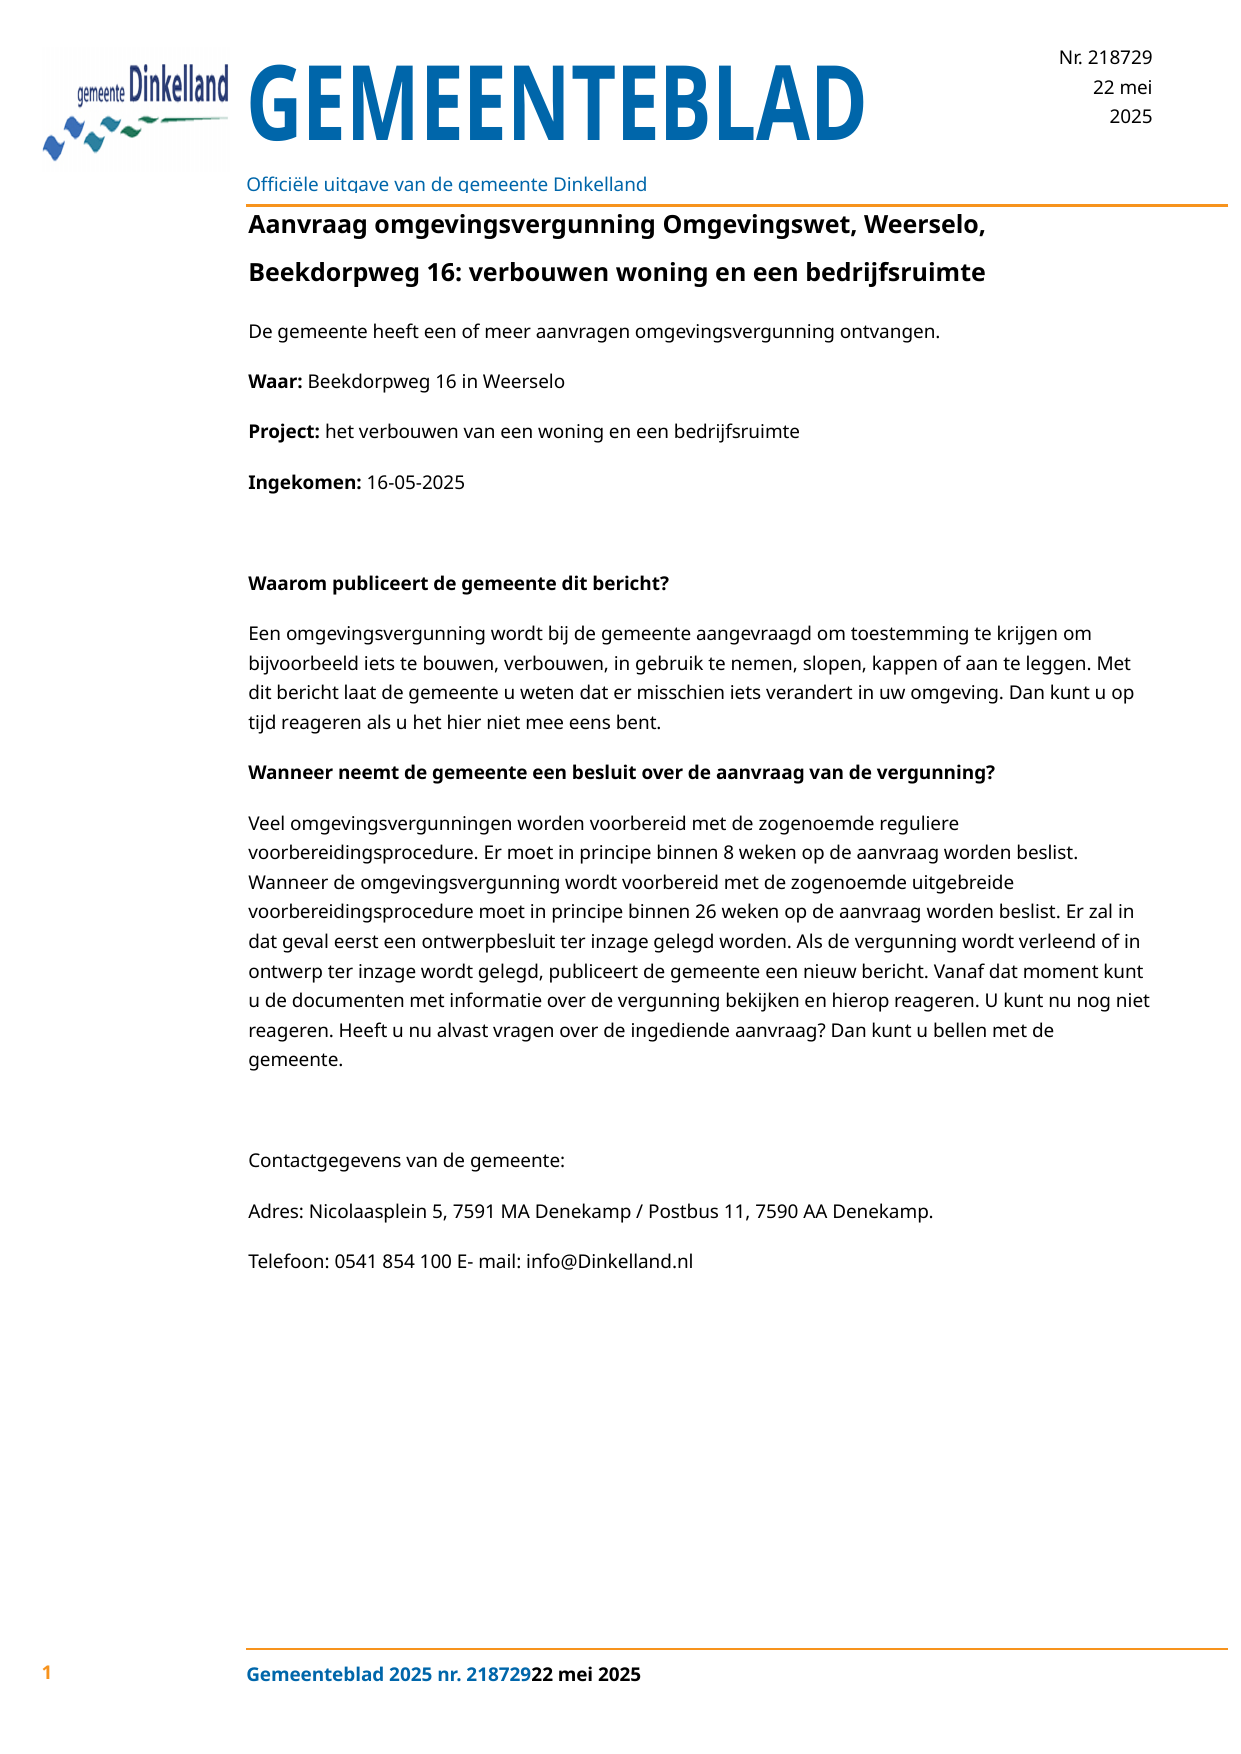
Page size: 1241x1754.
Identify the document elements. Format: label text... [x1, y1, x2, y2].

text Waar: Beekdorpweg 16 in Weerselo [248, 368, 1152, 394]
text Veel omgevingsvergunningen worden voorbereid met de zogenoemde reguliere voorbereidingsprocedure. Er moet in principe binnen 8 weken op de aanvraag worden beslist. Wanneer de omgevingsvergunning wordt voorbereid met de zogenoemde uitgebreide voorbereidingsprocedure moet in principe binnen 26 weken op de aanvraag worden beslist. Er zal in dat geval eerst een ontwerpbesluit ter inzage gelegd worden. Als de vergunning wordt verleend of in ontwerp ter inzage wordt gelegd, publiceert de gemeente een nieuw bericht. Vanaf dat moment kunt u de documenten met informatie over de vergunning bekijken en hierop reageren. U kunt nu nog niet reageren. Heeft u nu alvast vragen over de ingediende aanvraag? Dan kunt u bellen met de gemeente. [248, 810, 1152, 1072]
text Waarom publiceert de gemeente dit bericht? [248, 570, 1152, 596]
picture [41, 47, 231, 172]
text Wanneer neemt de gemeente een besluit over de aanvraag van de vergunning? [248, 759, 1152, 785]
text Adres: Nicolaasplein 5, 7591 MA Denekamp / Postbus 11, 7590 AA Denekamp. [248, 1198, 1152, 1224]
text Een omgevingsvergunning wordt bij de gemeente aangevraagd om toestemming te krijgen om bijvoorbeeld iets te bouwen, verbouwen, in gebruik te nemen, slopen, kappen of aan te leggen. Met dit bericht laat de gemeente u weten dat er misschien iets verandert in uw omgeving. Dan kunt u op tijd reageren als u het hier niet mee eens bent. [248, 620, 1152, 735]
text Telefoon: 0541 854 100 E- mail: info@Dinkelland.nl [248, 1248, 1152, 1274]
text Ingekomen: 16-05-2025 [248, 469, 1152, 495]
text Project: het verbouwen van een woning en een bedrijfsruimte [248, 419, 1152, 444]
text De gemeente heeft een of meer aanvragen omgevingsvergunning ontvangen. [248, 318, 1152, 344]
text Aanvraag omgevingsvergunning Omgevingswet, Weerselo, Beekdorpweg 16: verbouwen woning en een bedrijfsruimte [248, 207, 1152, 288]
text Contactgegevens van de gemeente: [248, 1147, 1152, 1173]
